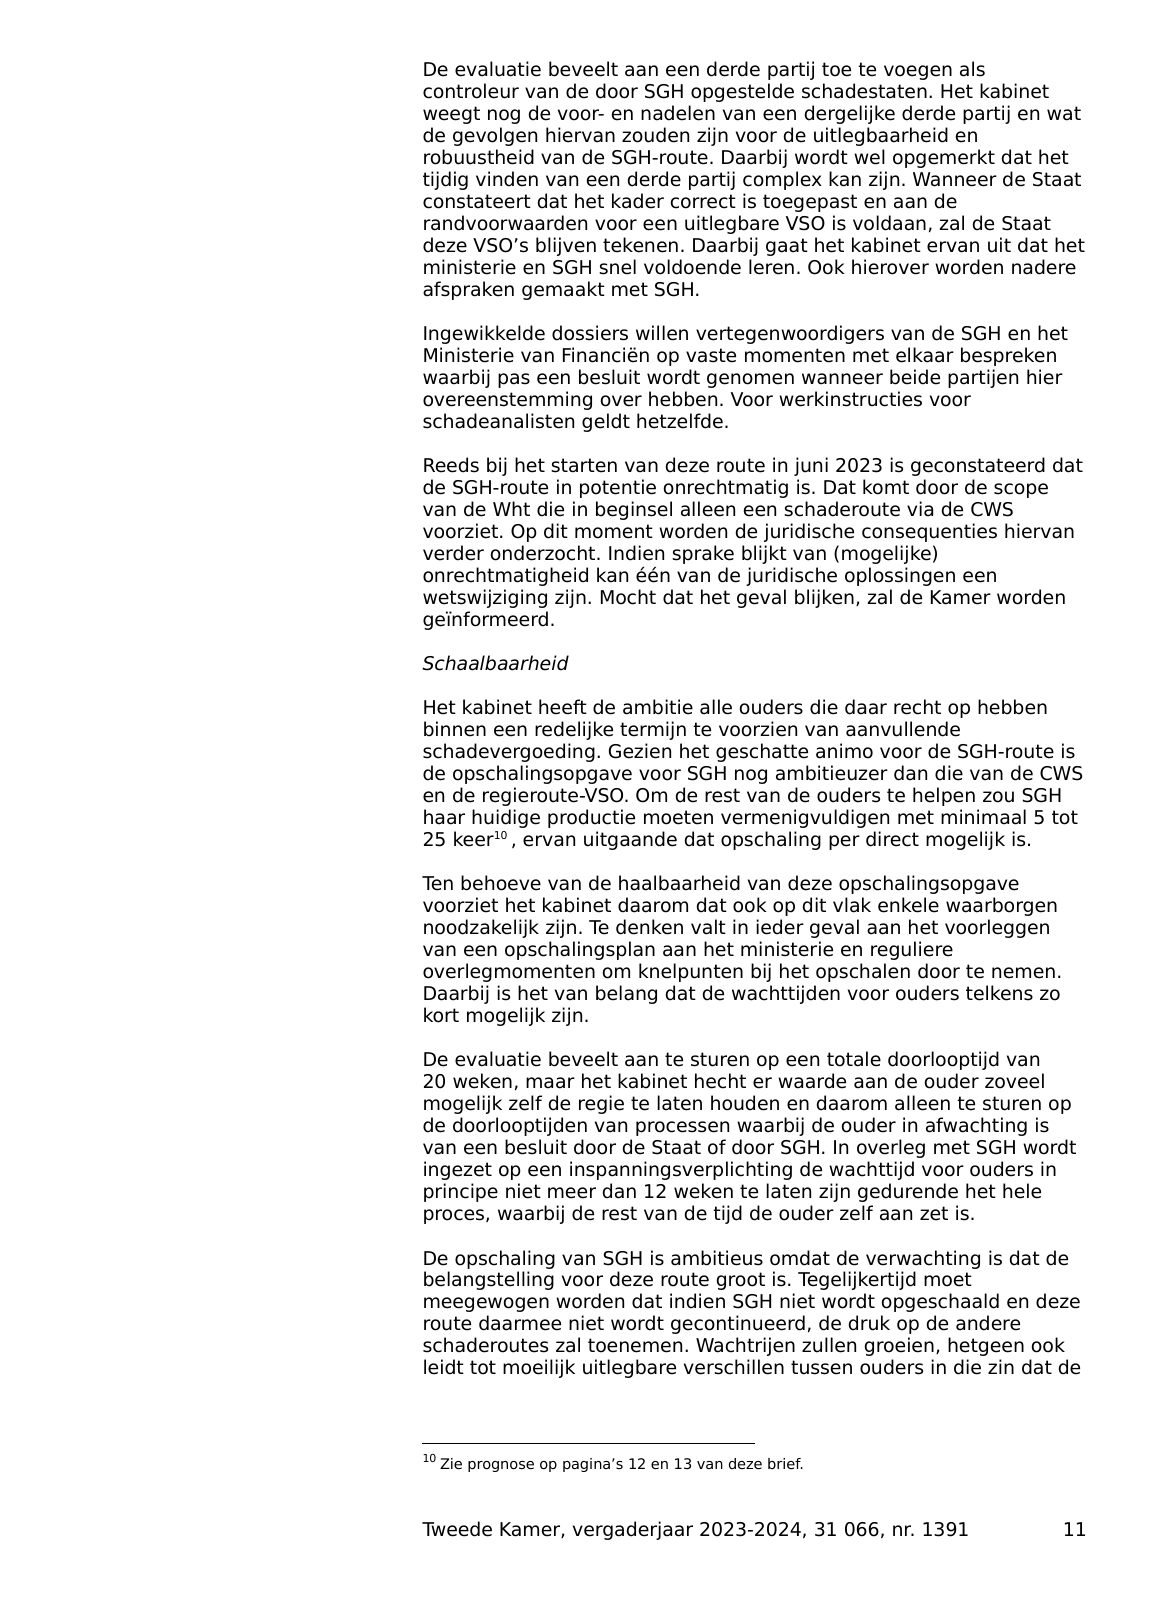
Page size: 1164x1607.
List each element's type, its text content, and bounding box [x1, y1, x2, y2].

subtitle Schaalbaarheid [422, 653, 1087, 675]
text De evaluatie beveelt aan te sturen op een totale doorlooptijd van 20 weken, maar het kabinet hecht er waarde aan de ouder zoveel mogelijk zelf de regie te laten houden en daarom alleen te sturen op de doorlooptijden van processen waarbij de ouder in afwachting is van een besluit door de Staat of door SGH. In overleg met SGH wordt ingezet op een inspanningsverplichting de wachttijd voor ouders in principe niet meer dan 12 weken te laten zijn gedurende het hele proces, waarbij de rest van de tijd de ouder zelf aan zet is. [422, 1049, 1087, 1225]
text Zie prognose op pagina’s 12 en 13 van deze brief. [422, 1452, 1087, 1474]
text Het kabinet heeft de ambitie alle ouders die daar recht op hebben binnen een redelijke termijn te voorzien van aanvullende schadevergoeding. Gezien het geschatte animo voor de SGH-route is de opschalingsopgave voor SGH nog ambitieuzer dan die van de CWS en de regieroute-VSO. Om de rest van de ouders te helpen zou SGH haar huidige productie moeten vermenigvuldigen met minimaal 5 tot 25 keer, ervan uitgaande dat opschaling per direct mogelijk is. [422, 697, 1087, 851]
text Ten behoeve van de haalbaarheid van deze opschalingsopgave voorziet het kabinet daarom dat ook op dit vlak enkele waarborgen noodzakelijk zijn. Te denken valt in ieder geval aan het voorleggen van een opschalingsplan aan het ministerie en reguliere overlegmomenten om knelpunten bij het opschalen door te nemen. Daarbij is het van belang dat de wachttijden voor ouders telkens zo kort mogelijk zijn. [422, 873, 1087, 1027]
text Reeds bij het starten van deze route in juni 2023 is geconstateerd dat de SGH-route in potentie onrechtmatig is. Dat komt door de scope van de Wht die in beginsel alleen een schaderoute via de CWS voorziet. Op dit moment worden de juridische consequenties hiervan verder onderzocht. Indien sprake blijkt van (mogelijke) onrechtmatigheid kan één van de juridische oplossingen een wetswijziging zijn. Mocht dat het geval blijken, zal de Kamer worden geïnformeerd. [422, 455, 1087, 631]
text Ingewikkelde dossiers willen vertegenwoordigers van de SGH en het Ministerie van Financiën op vaste momenten met elkaar bespreken waarbij pas een besluit wordt genomen wanneer beide partijen hier overeenstemming over hebben. Voor werkinstructies voor schadeanalisten geldt hetzelfde. [422, 323, 1087, 433]
text De evaluatie beveelt aan een derde partij toe te voegen als controleur van de door SGH opgestelde schadestaten. Het kabinet weegt nog de voor- en nadelen van een dergelijke derde partij en wat de gevolgen hiervan zouden zijn voor de uitlegbaarheid en robuustheid van de SGH-route. Daarbij wordt wel opgemerkt dat het tijdig vinden van een derde partij complex kan zijn. Wanneer de Staat constateert dat het kader correct is toegepast en aan de randvoorwaarden voor een uitlegbare VSO is voldaan, zal de Staat deze VSO’s blijven tekenen. Daarbij gaat het kabinet ervan uit dat het ministerie en SGH snel voldoende leren. Ook hierover worden nadere afspraken gemaakt met SGH. [422, 59, 1087, 301]
text De opschaling van SGH is ambitieus omdat de verwachting is dat de belangstelling voor deze route groot is. Tegelijkertijd moet meegewogen worden dat indien SGH niet wordt opgeschaald en deze route daarmee niet wordt gecontinueerd, de druk op de andere schaderoutes zal toenemen. Wachtrijen zullen groeien, hetgeen ook leidt tot moeilijk uitlegbare verschillen tussen ouders in die zin dat de [422, 1247, 1087, 1379]
